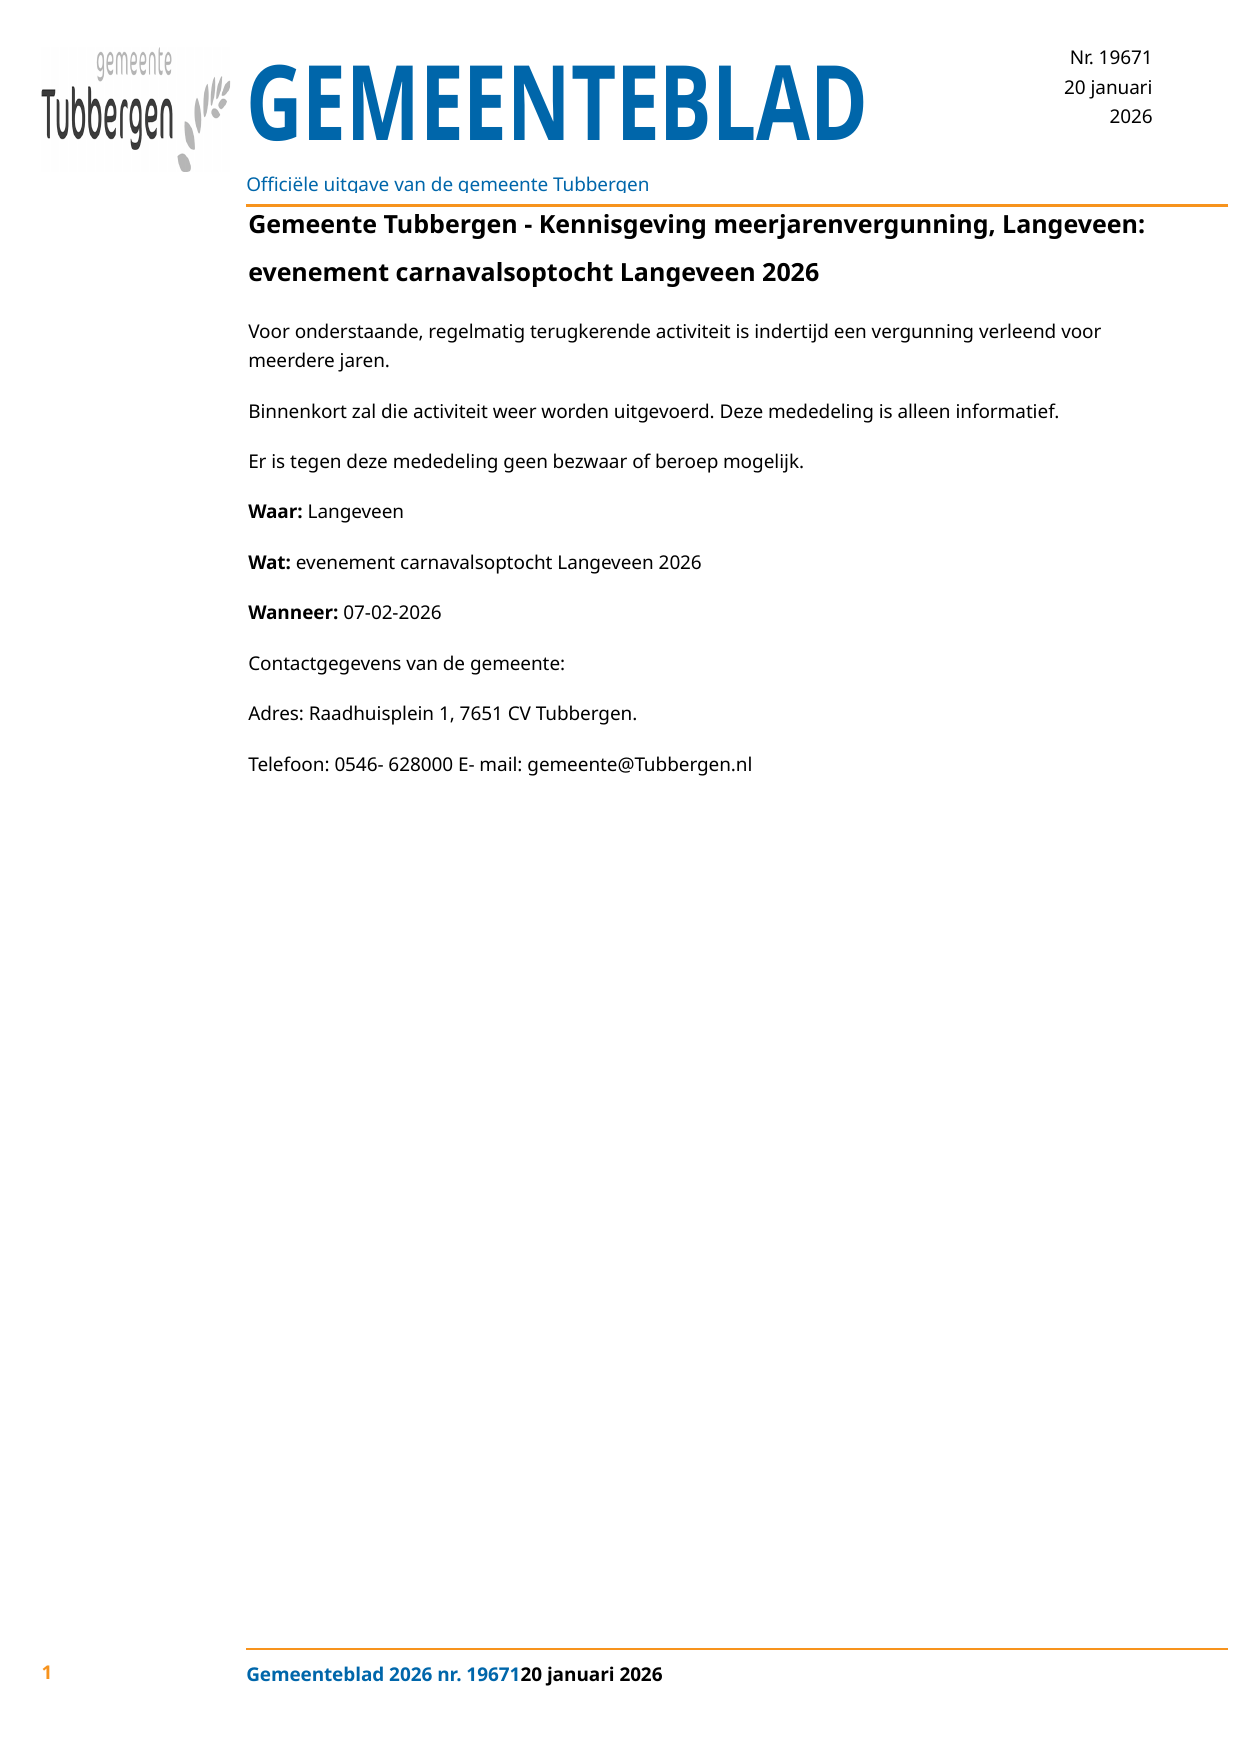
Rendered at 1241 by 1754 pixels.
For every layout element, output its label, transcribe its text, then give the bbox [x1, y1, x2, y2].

text Waar: Langeveen [248, 499, 1152, 524]
text Wanneer: 07-02-2026 [248, 599, 1152, 625]
text Er is tegen deze mededeling geen bezwaar of beroep mogelijk. [248, 448, 1152, 474]
text Telefoon: 0546- 628000 E- mail: gemeente@Tubbergen.nl [248, 751, 1152, 777]
text Adres: Raadhuisplein 1, 7651 CV Tubbergen. [248, 700, 1152, 726]
text Voor onderstaande, regelmatig terugkerende activiteit is indertijd een vergunning verleend voor meerdere jaren. [248, 318, 1152, 373]
picture [41, 47, 231, 172]
text Binnenkort zal die activiteit weer worden uitgevoerd. Deze mededeling is alleen informatief. [248, 398, 1152, 424]
text Gemeente Tubbergen - Kennisgeving meerjarenvergunning, Langeveen: evenement carnavalsoptocht Langeveen 2026 [248, 207, 1152, 288]
text Contactgegevens van de gemeente: [248, 650, 1152, 676]
text Wat: evenement carnavalsoptocht Langeveen 2026 [248, 549, 1152, 575]
